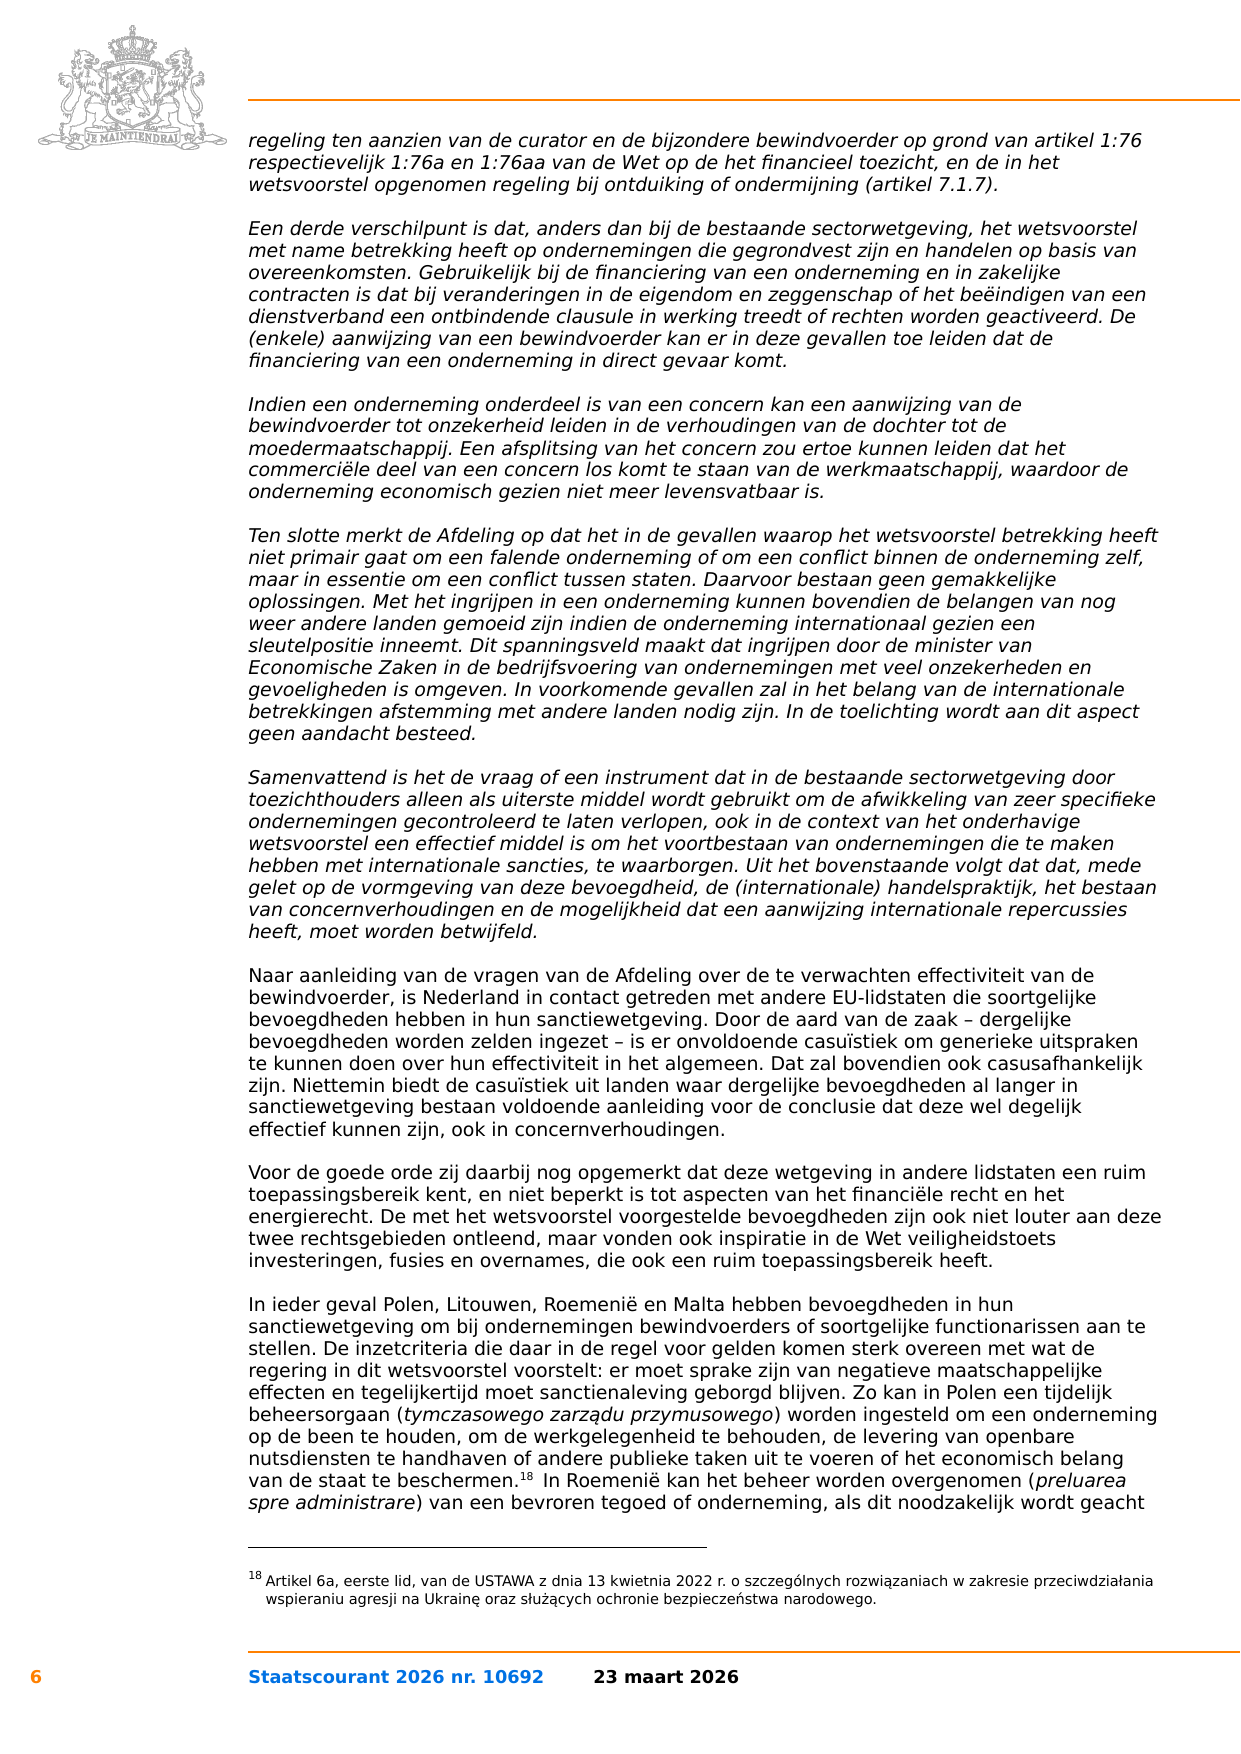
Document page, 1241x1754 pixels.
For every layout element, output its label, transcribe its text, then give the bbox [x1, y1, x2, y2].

text Naar aanleiding van de vragen van de Afdeling over de te verwachten effectiviteit van de bewindvoerder, is Nederland in contact getreden met andere EU-lidstaten die soortgelijke bevoegdheden hebben in hun sanctiewetgeving. Door de aard van de zaak – dergelijke bevoegdheden worden zelden ingezet – is er onvoldoende casuïstiek om generieke uitspraken te kunnen doen over hun effectiviteit in het algemeen. Dat zal bovendien ook casusafhankelijk zijn. Niettemin biedt de casuïstiek uit landen waar dergelijke bevoegdheden al langer in sanctiewetgeving bestaan voldoende aanleiding voor de conclusie dat deze wel degelijk effectief kunnen zijn, ook in concernverhoudingen. [248, 964, 1163, 1140]
text In ieder geval Polen, Litouwen, Roemenië en Malta hebben bevoegdheden in hun sanctiewetgeving om bij ondernemingen bewindvoerders of soortgelijke functionarissen aan te stellen. De inzetcriteria die daar in de regel voor gelden komen sterk overeen met wat de regering in dit wetsvoorstel voorstelt: er moet sprake zijn van negatieve maatschappelijke effecten en tegelijkertijd moet sanctienaleving geborgd blijven. Zo kan in Polen een tijdelijk beheersorgaan (tymczasowego zarządu przymusowego) worden ingesteld om een onderneming op de been te houden, om de werkgelegenheid te behouden, de levering van openbare nutsdiensten te handhaven of andere publieke taken uit te voeren of het economisch belang van de staat te beschermen. In Roemenië kan het beheer worden overgenomen (preluarea spre administrare) van een bevroren tegoed of onderneming, als dit noodzakelijk wordt geacht [248, 1294, 1163, 1514]
text regeling ten aanzien van de curator en de bijzondere bewindvoerder op grond van artikel 1:76 respectievelijk 1:76a en 1:76aa van de Wet op de het financieel toezicht, en de in het wetsvoorstel opgenomen regeling bij ontduiking of ondermijning (artikel 7.1.7). [248, 130, 1163, 196]
text Ten slotte merkt de Afdeling op dat het in de gevallen waarop het wetsvoorstel betrekking heeft niet primair gaat om een falende onderneming of om een conflict binnen de onderneming zelf, maar in essentie om een conflict tussen staten. Daarvoor bestaan geen gemakkelijke oplossingen. Met het ingrijpen in een onderneming kunnen bovendien de belangen van nog weer andere landen gemoeid zijn indien de onderneming internationaal gezien een sleutelpositie inneemt. Dit spanningsveld maakt dat ingrijpen door de minister van Economische Zaken in de bedrijfsvoering van ondernemingen met veel onzekerheden en gevoeligheden is omgeven. In voorkomende gevallen zal in het belang van de internationale betrekkingen afstemming met andere landen nodig zijn. In de toelichting wordt aan dit aspect geen aandacht besteed. [248, 525, 1163, 745]
picture [38, 25, 227, 150]
text Voor de goede orde zij daarbij nog opgemerkt dat deze wetgeving in andere lidstaten een ruim toepassingsbereik kent, en niet beperkt is tot aspecten van het financiële recht en het energierecht. De met het wetsvoorstel voorgestelde bevoegdheden zijn ook niet louter aan deze twee rechtsgebieden ontleend, maar vonden ook inspiratie in de Wet veiligheidstoets investeringen, fusies en overnames, die ook een ruim toepassingsbereik heeft. [248, 1162, 1163, 1272]
text Een derde verschilpunt is dat, anders dan bij de bestaande sectorwetgeving, het wetsvoorstel met name betrekking heeft op ondernemingen die gegrondvest zijn en handelen op basis van overeenkomsten. Gebruikelijk bij de financiering van een onderneming en in zakelijke contracten is dat bij veranderingen in de eigendom en zeggenschap of het beëindigen van een dienstverband een ontbindende clausule in werking treedt of rechten worden geactiveerd. De (enkele) aanwijzing van een bewindvoerder kan er in deze gevallen toe leiden dat de financiering van een onderneming in direct gevaar komt. [248, 218, 1163, 372]
text Samenvattend is het de vraag of een instrument dat in de bestaande sectorwetgeving door toezichthouders alleen als uiterste middel wordt gebruikt om de afwikkeling van zeer specifieke ondernemingen gecontroleerd te laten verlopen, ook in de context van het onderhavige wetsvoorstel een effectief middel is om het voortbestaan van ondernemingen die te maken hebben met internationale sancties, te waarborgen. Uit het bovenstaande volgt dat dat, mede gelet op de vormgeving van deze bevoegdheid, de (internationale) handelspraktijk, het bestaan van concernverhoudingen en de mogelijkheid dat een aanwijzing internationale repercussies heeft, moet worden betwijfeld. [248, 767, 1163, 943]
text Artikel 6a, eerste lid, van de USTAWA z dnia 13 kwietnia 2022 r. o szczególnych rozwiązaniach w zakresie przeciwdziałania wspieraniu agresji na Ukrainę oraz służących ochronie bezpieczeństwa narodowego. [248, 1569, 1163, 1608]
text Indien een onderneming onderdeel is van een concern kan een aanwijzing van de bewindvoerder tot onzekerheid leiden in de verhoudingen van de dochter tot de moedermaatschappij. Een afsplitsing van het concern zou ertoe kunnen leiden dat het commerciële deel van een concern los komt te staan van de werkmaatschappij, waardoor de onderneming economisch gezien niet meer levensvatbaar is. [248, 393, 1163, 503]
